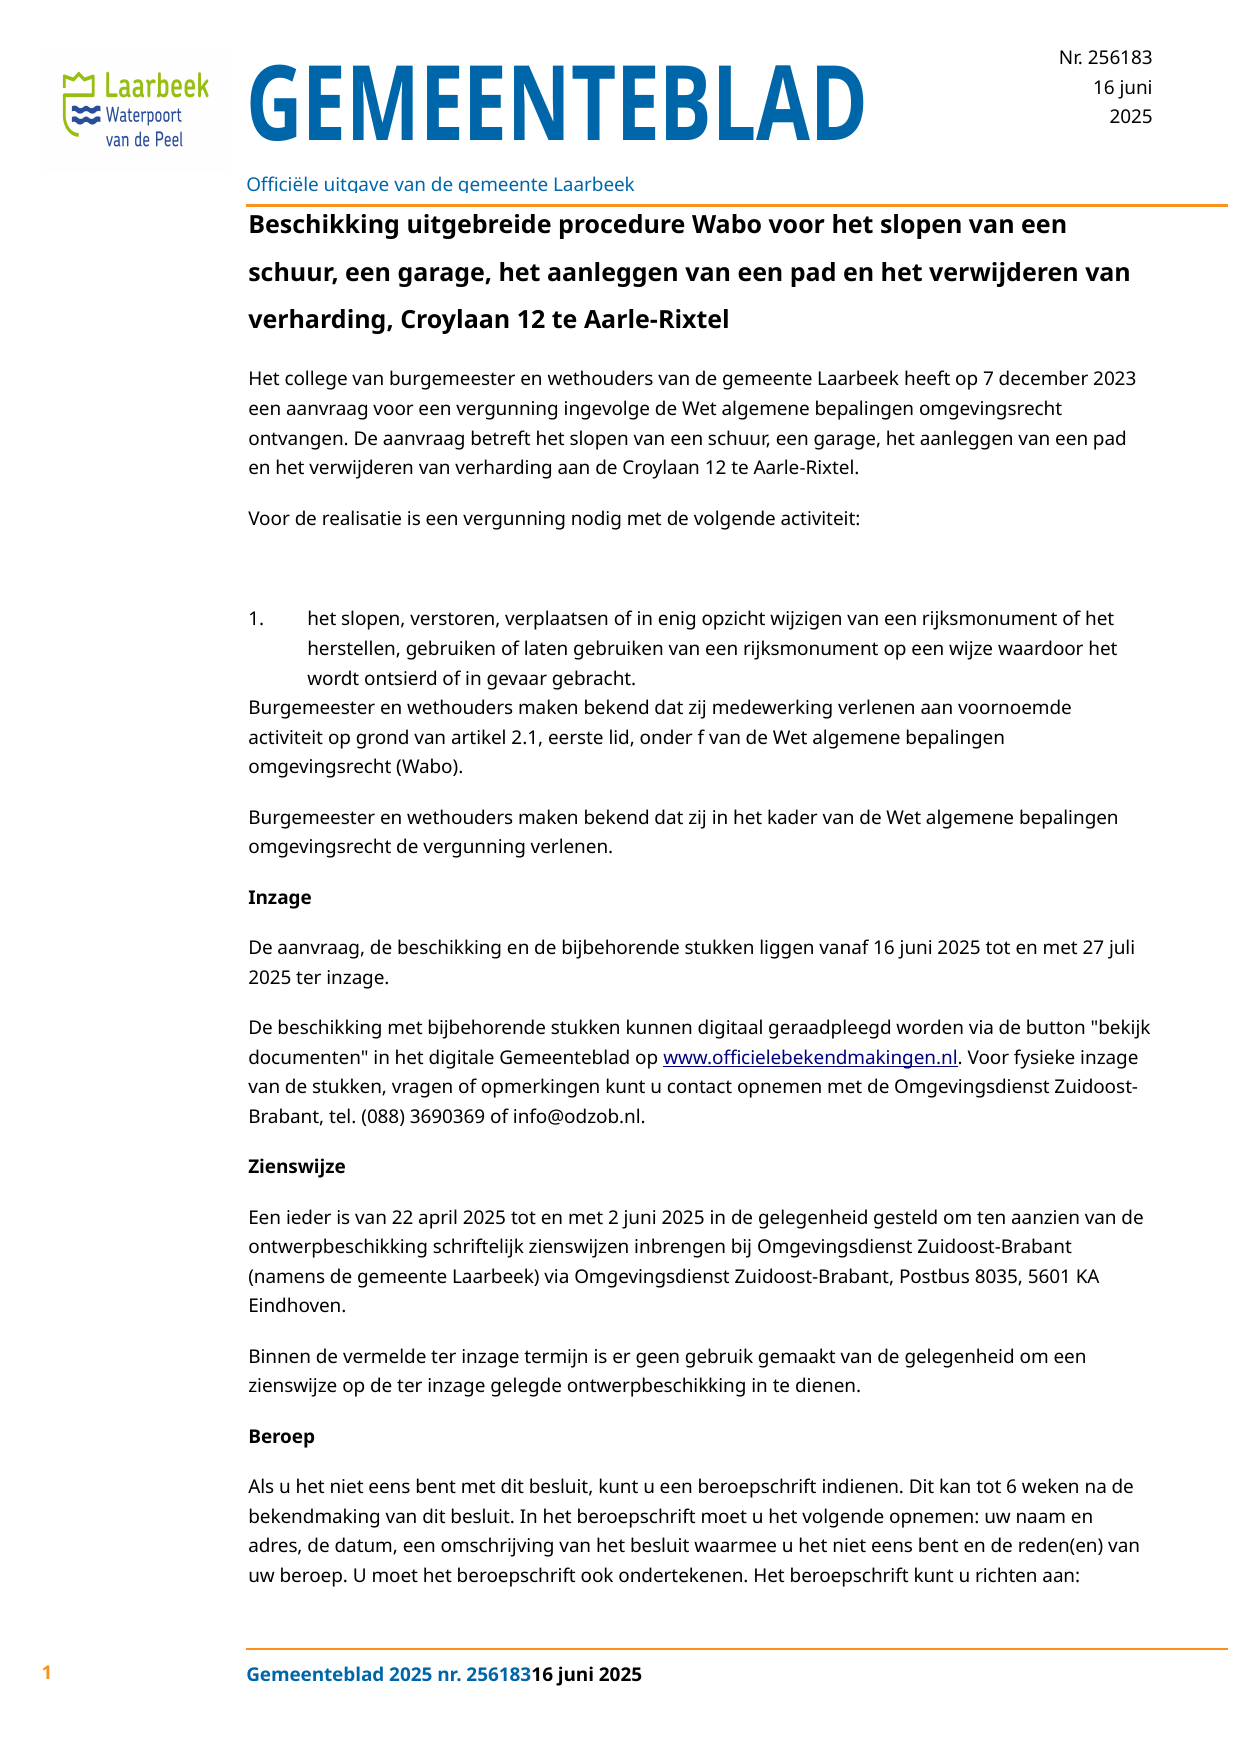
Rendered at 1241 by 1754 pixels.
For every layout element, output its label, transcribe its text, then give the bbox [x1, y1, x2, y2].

text De beschikking met bijbehorende stukken kunnen digitaal geraadpleegd worden via de button "bekijk documenten" in het digitale Gemeenteblad op www.officielebekendmakingen.nl. Voor fysieke inzage van de stukken, vragen of opmerkingen kunt u contact opnemen met de Omgevingsdienst Zuidoost-Brabant, tel. (088) 3690369 of info@odzob.nl. [248, 1014, 1152, 1129]
text Een ieder is van 22 april 2025 tot en met 2 juni 2025 in de gelegenheid gesteld om ten aanzien van de ontwerpbeschikking schriftelijk zienswijzen inbrengen bij Omgevingsdienst Zuidoost-Brabant (namens de gemeente Laarbeek) via Omgevingsdienst Zuidoost-Brabant, Postbus 8035, 5601 KA Eindhoven. [248, 1204, 1152, 1318]
text Binnen de vermelde ter inzage termijn is er geen gebruik gemaakt van de gelegenheid om een zienswijze op de ter inzage gelegde ontwerpbeschikking in te dienen. [248, 1343, 1152, 1398]
text Burgemeester en wethouders maken bekend dat zij in het kader van de Wet algemene bepalingen omgevingsrecht de vergunning verlenen. [248, 804, 1152, 859]
text Zienswijze [248, 1153, 1152, 1179]
picture [41, 47, 231, 172]
text Beschikking uitgebreide procedure Wabo voor het slopen van een schuur, een garage, het aanleggen van een pad en het verwijderen van verharding, Croylaan 12 te Aarle-Rixtel [248, 207, 1152, 336]
text Voor de realisatie is een vergunning nodig met de volgende activiteit: [248, 505, 1152, 530]
text Als u het niet eens bent met dit besluit, kunt u een beroepschrift indienen. Dit kan tot 6 weken na de bekendmaking van dit besluit. In het beroepschrift moet u het volgende opnemen: uw naam en adres, de datum, een omschrijving van het besluit waarmee u het niet eens bent en de reden(en) van uw beroep. U moet het beroepschrift ook ondertekenen. Het beroepschrift kunt u richten aan: [248, 1473, 1152, 1588]
text Het college van burgemeester en wethouders van de gemeente Laarbeek heeft op 7 december 2023 een aanvraag voor een vergunning ingevolge de Wet algemene bepalingen omgevingsrecht ontvangen. De aanvraag betreft het slopen van een schuur, een garage, het aanleggen van een pad en het verwijderen van verharding aan de Croylaan 12 te Aarle-Rixtel. [248, 366, 1152, 480]
list het slopen, verstoren, verplaatsen of in enig opzicht wijzigen van een rijksmonument of het herstellen, gebruiken of laten gebruiken van een rijksmonument op een wijze waardoor het wordt ontsierd of in gevaar gebracht. [248, 606, 1152, 690]
text De aanvraag, de beschikking en de bijbehorende stukken liggen vanaf 16 juni 2025 tot en met 27 juli 2025 ter inzage. [248, 934, 1152, 989]
text Beroep [248, 1423, 1152, 1449]
text Burgemeester en wethouders maken bekend dat zij medewerking verlenen aan voornoemde activiteit op grond van artikel 2.1, eerste lid, onder f van de Wet algemene bepalingen omgevingsrecht (Wabo). [248, 694, 1152, 779]
text Inzage [248, 884, 1152, 909]
